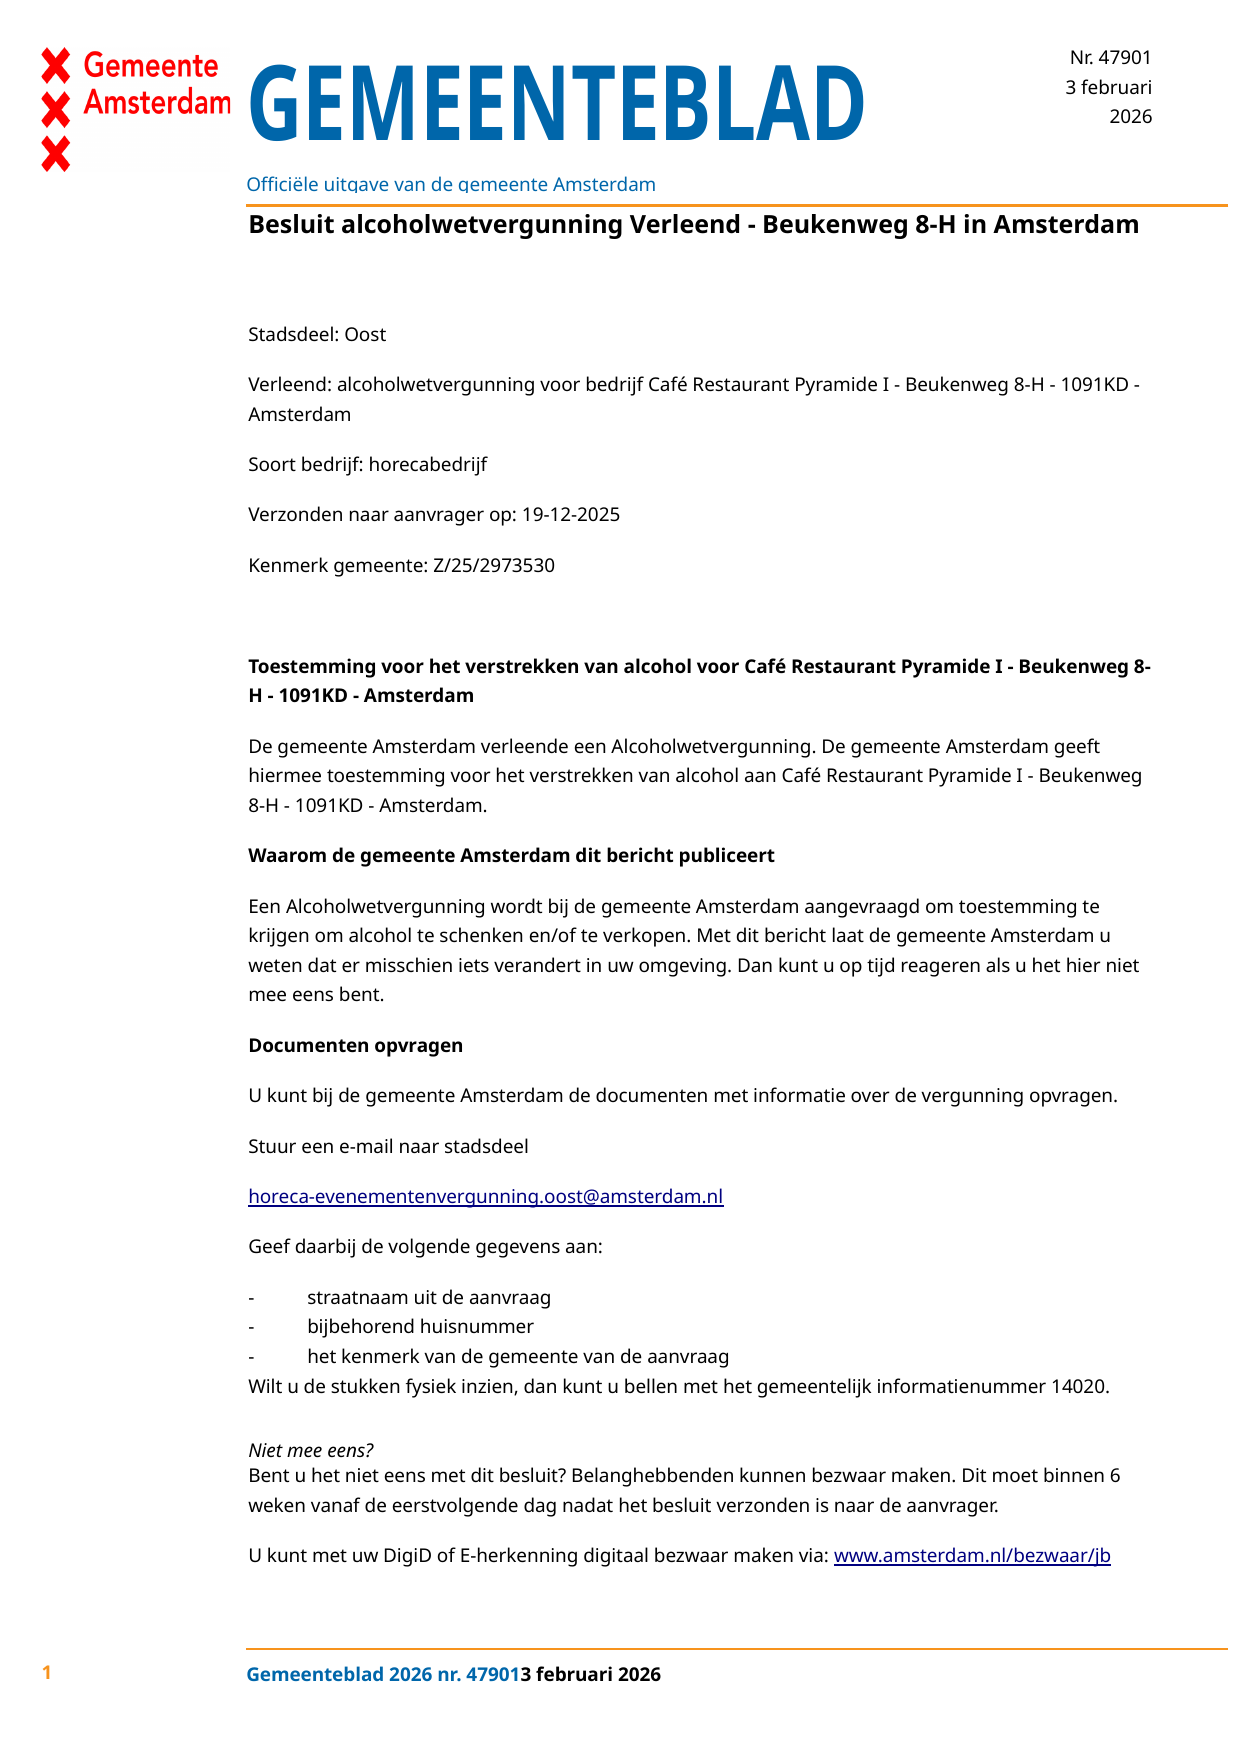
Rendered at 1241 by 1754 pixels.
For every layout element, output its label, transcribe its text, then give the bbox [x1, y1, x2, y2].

text De gemeente Amsterdam verleende een Alcoholwetvergunning. De gemeente Amsterdam geeft hiermee toestemming voor het verstrekken van alcohol aan Café Restaurant Pyramide I - Beukenweg 8-H - 1091KD - Amsterdam. [248, 733, 1152, 818]
text Een Alcoholwetvergunning wordt bij de gemeente Amsterdam aangevraagd om toestemming te krijgen om alcohol te schenken en/of te verkopen. Met dit bericht laat de gemeente Amsterdam u weten dat er misschien iets verandert in uw omgeving. Dan kunt u op tijd reageren als u het hier niet mee eens bent. [248, 893, 1152, 1007]
text Verzonden naar aanvrager op: 19-12-2025 [248, 502, 1152, 527]
text Waarom de gemeente Amsterdam dit bericht publiceert [248, 842, 1152, 868]
text Soort bedrijf: horecabedrijf [248, 451, 1152, 477]
text Niet mee eens? [248, 1437, 1152, 1462]
text Stuur een e-mail naar stadsdeel [248, 1133, 1152, 1158]
text horeca-evenementenvergunning.oost@amsterdam.nl [248, 1183, 1152, 1209]
list het kenmerk van de gemeente van de aanvraag [248, 1343, 1152, 1369]
picture [41, 47, 231, 172]
text Toestemming voor het verstrekken van alcohol voor Café Restaurant Pyramide I - Beukenweg 8-H - 1091KD - Amsterdam [248, 653, 1152, 708]
text U kunt met uw DigiD of E-herkenning digitaal bezwaar maken via: www.amsterdam.nl/bezwaar/jb [248, 1542, 1152, 1568]
text U kunt bij de gemeente Amsterdam de documenten met informatie over de vergunning opvragen. [248, 1082, 1152, 1108]
text Verleend: alcoholwetvergunning voor bedrijf Café Restaurant Pyramide I - Beukenweg 8-H - 1091KD - Amsterdam [248, 371, 1152, 426]
text Stadsdeel: Oost [248, 321, 1152, 346]
text Geef daarbij de volgende gegevens aan: [248, 1234, 1152, 1259]
text Documenten opvragen [248, 1032, 1152, 1058]
list bijbehorend huisnummer [248, 1314, 1152, 1339]
list straatnaam uit de aanvraag [248, 1284, 1152, 1310]
text Besluit alcoholwetvergunning Verleend - Beukenweg 8-H in Amsterdam [248, 207, 1152, 241]
text Wilt u de stukken fysiek inzien, dan kunt u bellen met het gemeentelijk informatienummer 14020. [248, 1373, 1152, 1398]
text Bent u het niet eens met dit besluit? Belanghebbenden kunnen bezwaar maken. Dit moet binnen 6 weken vanaf de eerstvolgende dag nadat het besluit verzonden is naar de aanvrager. [248, 1462, 1152, 1518]
text Kenmerk gemeente: Z/25/2973530 [248, 552, 1152, 578]
